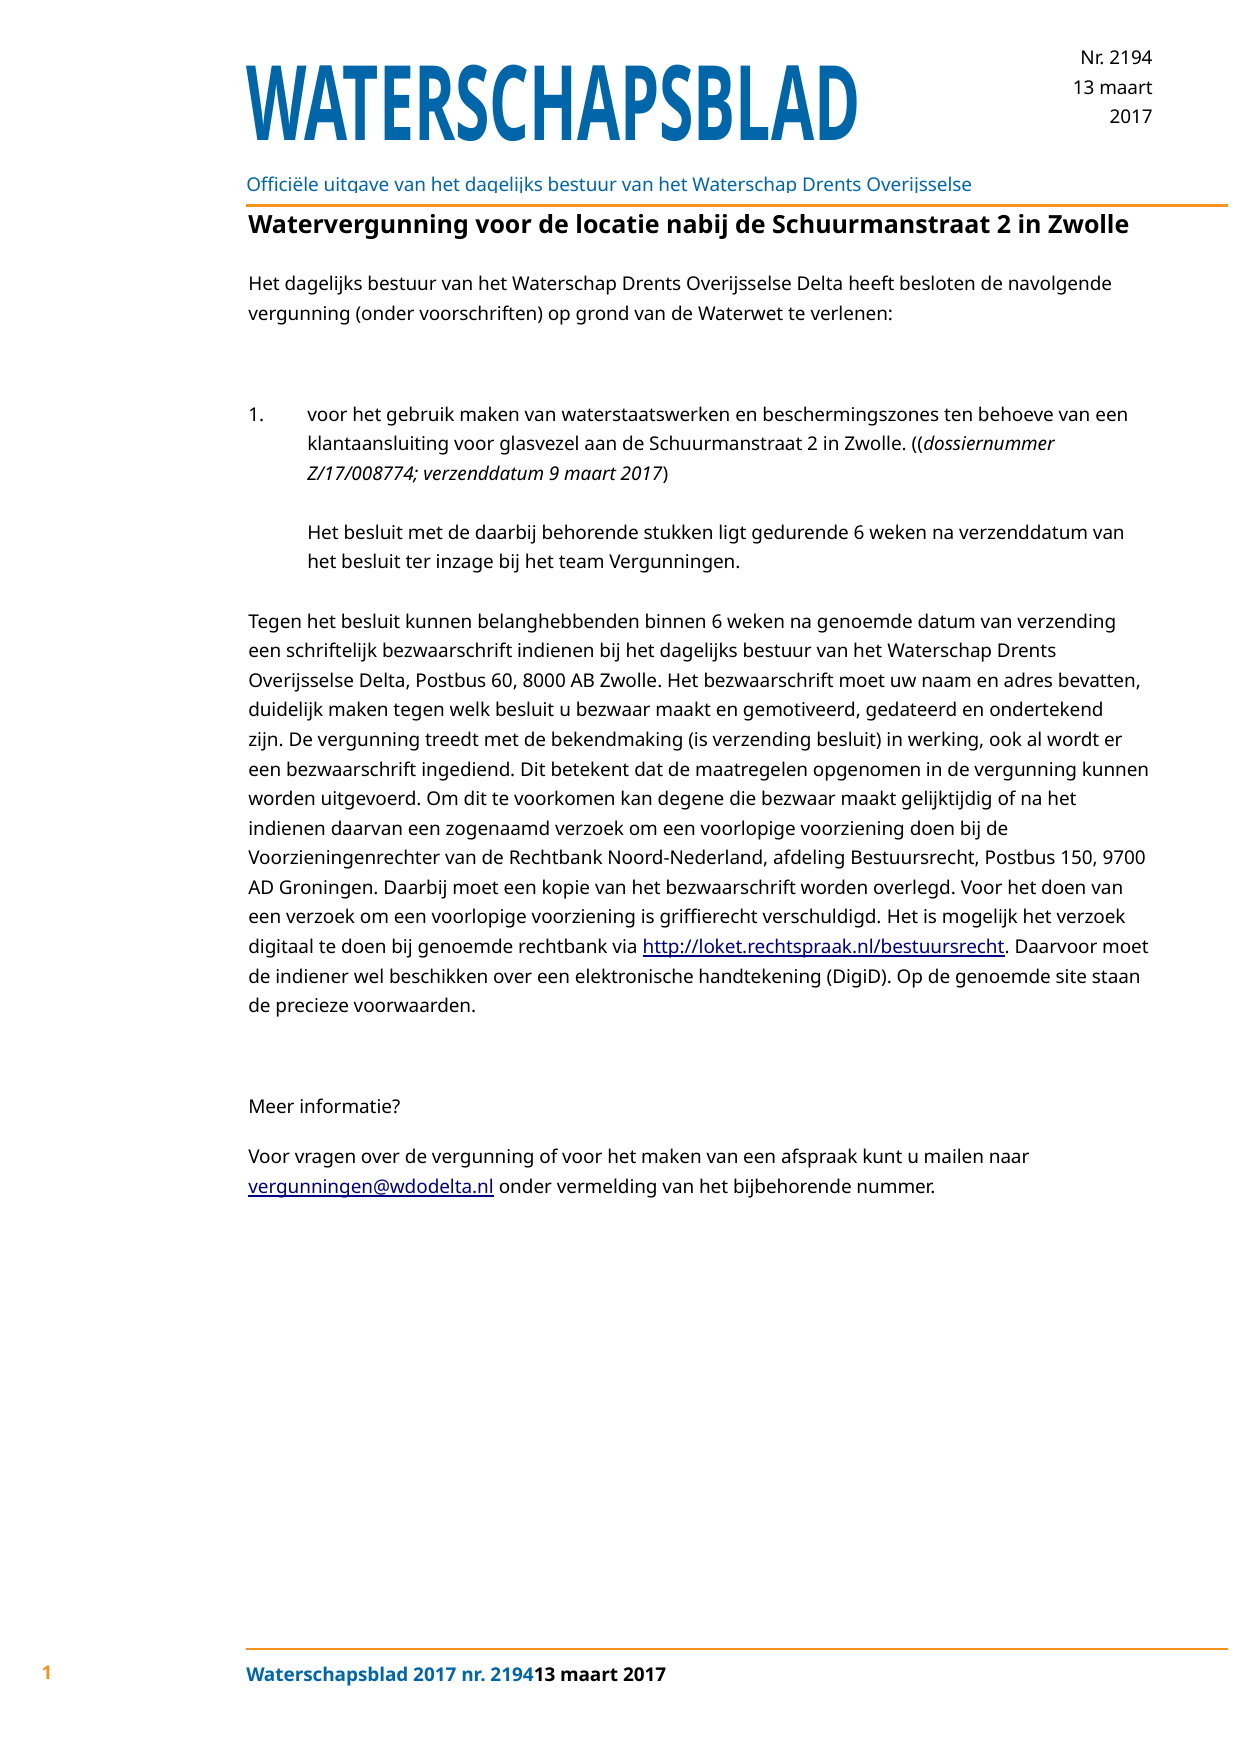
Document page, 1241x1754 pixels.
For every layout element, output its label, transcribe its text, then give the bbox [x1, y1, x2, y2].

list voor het gebruik maken van waterstaatswerken en beschermingszones ten behoeve van een klantaansluiting voor glasvezel aan de Schuurmanstraat 2 in Zwolle. ((dossiernummer Z/17/008774; verzenddatum 9 maart 2017) [248, 401, 1152, 486]
text Watervergunning voor de locatie nabij de Schuurmanstraat 2 in Zwolle [248, 207, 1152, 241]
text Tegen het besluit kunnen belanghebbenden binnen 6 weken na genoemde datum van verzending een schriftelijk bezwaarschrift indienen bij het dagelijks bestuur van het Waterschap Drents Overijsselse Delta, Postbus 60, 8000 AB Zwolle. Het bezwaarschrift moet uw naam en adres bevatten, duidelijk maken tegen welk besluit u bezwaar maakt en gemotiveerd, gedateerd en ondertekend zijn. De vergunning treedt met de bekendmaking (is verzending besluit) in werking, ook al wordt er een bezwaarschrift ingediend. Dit betekent dat de maatregelen opgenomen in de vergunning kunnen worden uitgevoerd. Om dit te voorkomen kan degene die bezwaar maakt gelijktijdig of na het indienen daarvan een zogenaamd verzoek om een voorlopige voorziening doen bij de Voorzieningenrechter van de Rechtbank Noord-Nederland, afdeling Bestuursrecht, Postbus 150, 9700 AD Groningen. Daarbij moet een kopie van het bezwaarschrift worden overlegd. Voor het doen van een verzoek om een voorlopige voorziening is griffierecht verschuldigd. Het is mogelijk het verzoek digitaal te doen bij genoemde rechtbank via http://loket.rechtspraak.nl/bestuursrecht. Daarvoor moet de indiener wel beschikken over een elektronische handtekening (DigiD). Op de genoemde site staan de precieze voorwaarden. [248, 608, 1152, 1018]
text Voor vragen over de vergunning of voor het maken van een afspraak kunt u mailen naar vergunningen@wdodelta.nl onder vermelding van het bijbehorende nummer. [248, 1144, 1152, 1199]
text Het dagelijks bestuur van het Waterschap Drents Overijsselse Delta heeft besloten de navolgende vergunning (onder voorschriften) op grond van de Waterwet te verlenen: [248, 270, 1152, 326]
text Meer informatie? [248, 1093, 1152, 1119]
list Het besluit met de daarbij behorende stukken ligt gedurende 6 weken na verzenddatum van het besluit ter inzage bij het team Vergunningen. [248, 519, 1152, 574]
picture [41, 47, 231, 172]
